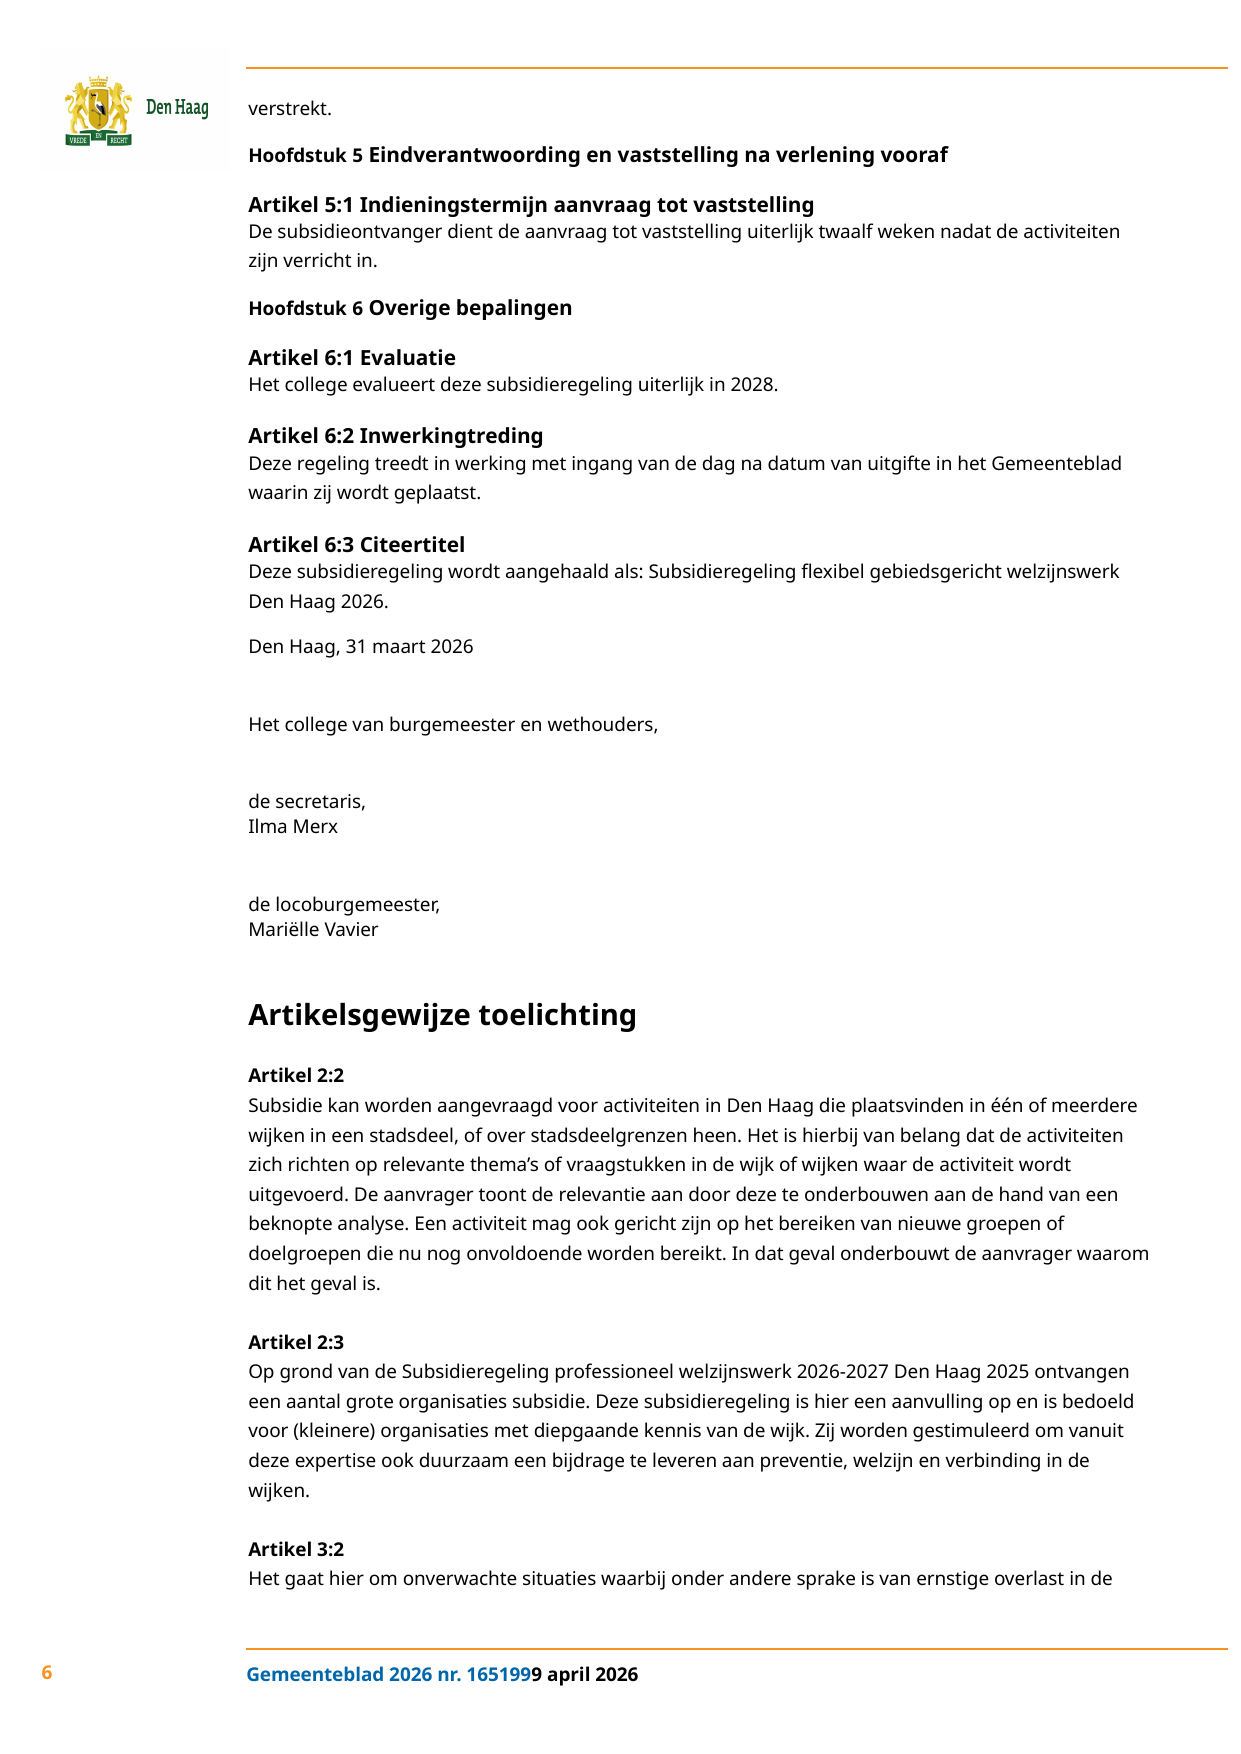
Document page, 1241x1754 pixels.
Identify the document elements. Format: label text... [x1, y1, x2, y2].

text Ilma Merx [248, 814, 1152, 839]
text Het college van burgemeester en wethouders, [248, 711, 1152, 736]
picture [41, 47, 231, 172]
text Den Haag, 31 maart 2026 [248, 633, 1152, 659]
text Het college evalueert deze subsidieregeling uiterlijk in 2028. [248, 371, 1152, 397]
text Artikel 5:1 Indieningstermijn aanvraag tot vaststelling [248, 190, 1152, 218]
text de secretaris, [248, 788, 1152, 814]
text De subsidieontvanger dient de aanvraag tot vaststelling uiterlijk twaalf weken nadat de activiteiten zijn verricht in. [248, 218, 1152, 273]
text Artikel 2:3 [248, 1329, 1152, 1354]
text Artikel 6:2 Inwerkingtreding [248, 421, 1152, 450]
text Subsidie kan worden aangevraagd voor activiteiten in Den Haag die plaatsvinden in één of meerdere wijken in een stadsdeel, of over stadsdeelgrenzen heen. Het is hierbij van belang dat de activiteiten zich richten op relevante thema’s of vraagstukken in de wijk of wijken waar de activiteit wordt uitgevoerd. De aanvrager toont de relevantie aan door deze te onderbouwen aan de hand van een beknopte analyse. Een activiteit mag ook gericht zijn op het bereiken van nieuwe groepen of doelgroepen die nu nog onvoldoende worden bereikt. In dat geval onderbouwt de aanvrager waarom dit het geval is. [248, 1092, 1152, 1295]
text Op grond van de Subsidieregeling professioneel welzijnswerk 2026-2027 Den Haag 2025 ontvangen een aantal grote organisaties subsidie. Deze subsidieregeling is hier een aanvulling op en is bedoeld voor (kleinere) organisaties met diepgaande kennis van de wijk. Zij worden gestimuleerd om vanuit deze expertise ook duurzaam een bijdrage te leveren aan preventie, welzijn en verbinding in de wijken. [248, 1358, 1152, 1502]
text Deze regeling treedt in werking met ingang van de dag na datum van uitgifte in het Gemeenteblad waarin zij wordt geplaatst. [248, 450, 1152, 505]
text Hoofdstuk 6 Overige bepalingen [248, 293, 1152, 322]
text Artikel 6:3 Citeertitel [248, 530, 1152, 558]
text Deze subsidieregeling wordt aangehaald als: Subsidieregeling flexibel gebiedsgericht welzijnswerk Den Haag 2026. [248, 558, 1152, 614]
text Hoofdstuk 5 Eindverantwoording en vaststelling na verlening vooraf [248, 140, 1152, 169]
text de locoburgemeester, [248, 891, 1152, 917]
text Artikel 6:1 Evaluatie [248, 343, 1152, 371]
text Mariëlle Vavier [248, 917, 1152, 942]
text verstrekt. [248, 95, 1152, 121]
text Artikelsgewijze toelichting [248, 994, 1152, 1033]
text Het gaat hier om onverwachte situaties waarbij onder andere sprake is van ernstige overlast in de [248, 1566, 1152, 1591]
text Artikel 3:2 [248, 1536, 1152, 1562]
text Artikel 2:2 [248, 1063, 1152, 1088]
